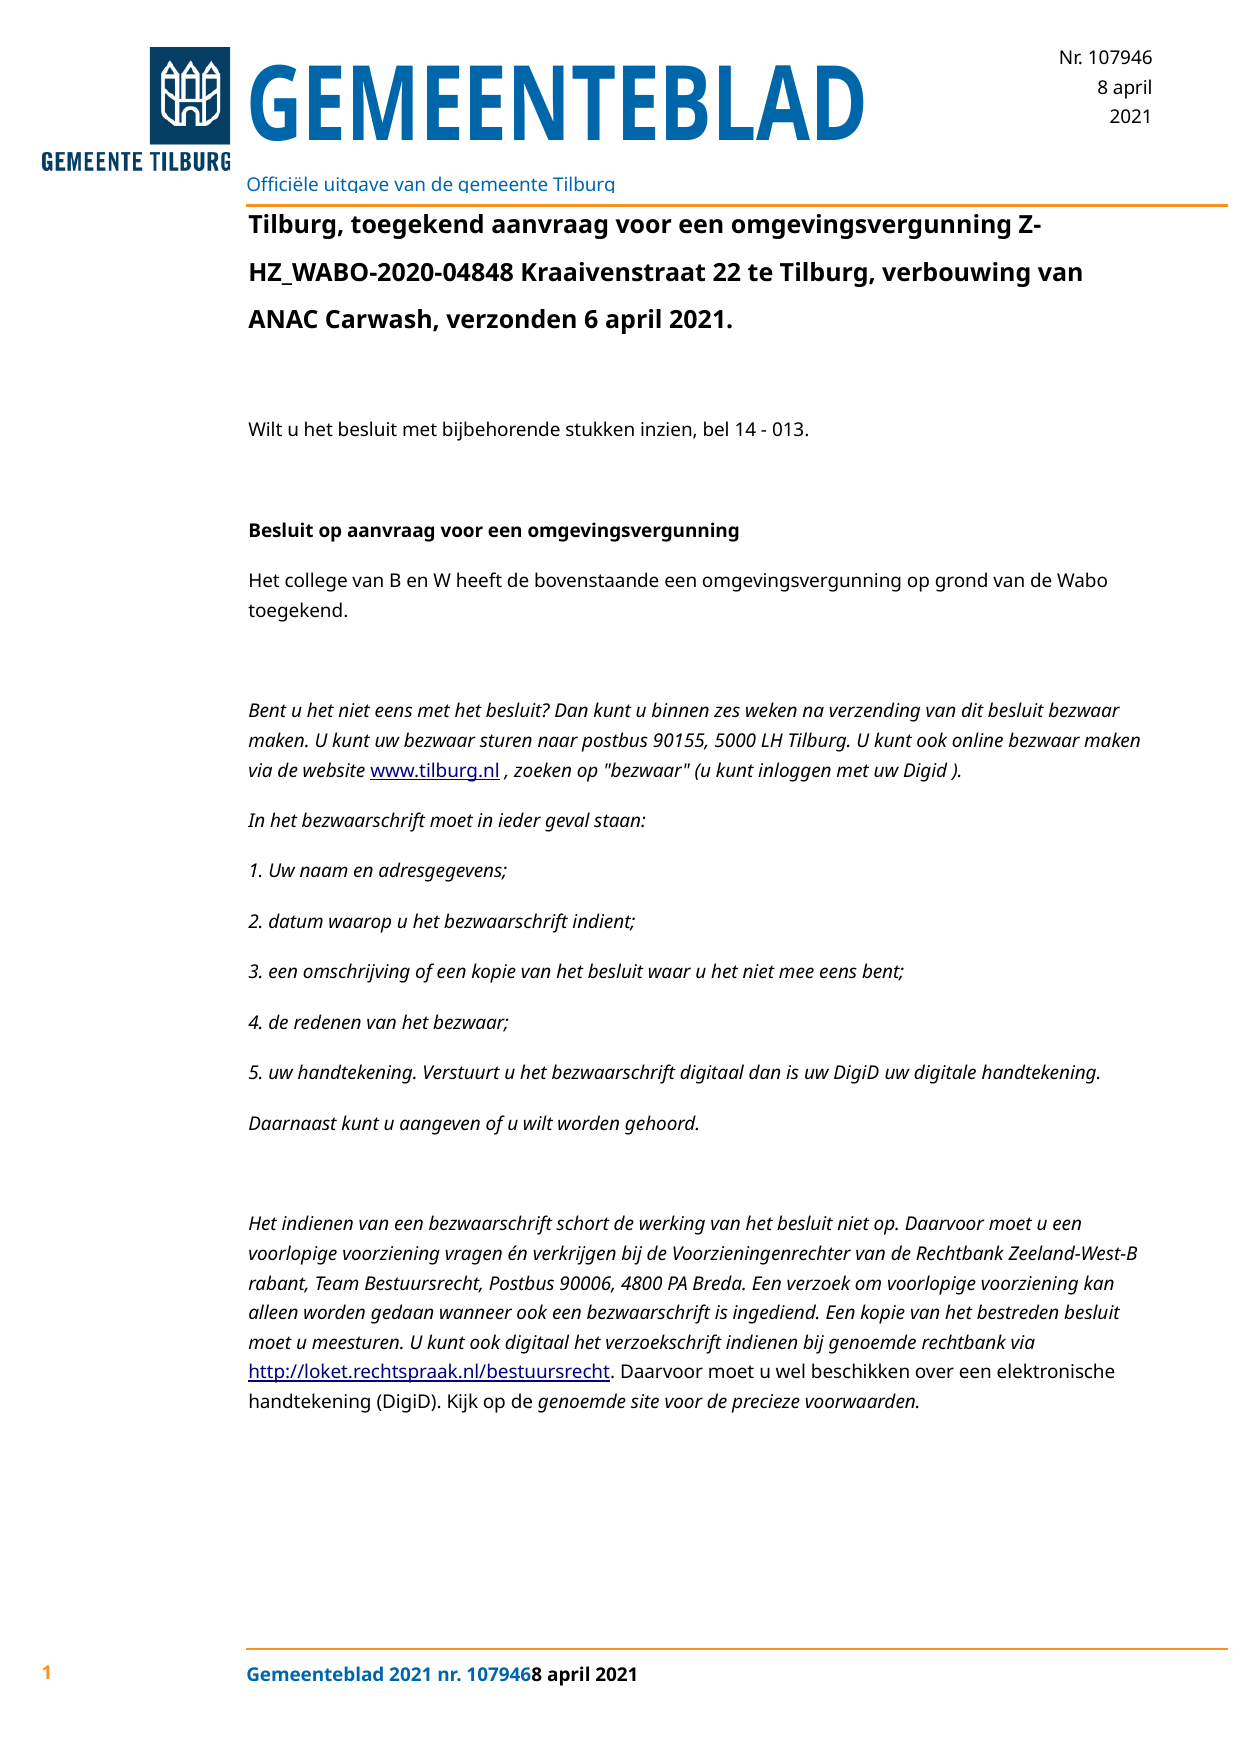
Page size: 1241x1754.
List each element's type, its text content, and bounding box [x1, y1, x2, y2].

text 4. de redenen van het bezwaar; [248, 1009, 1152, 1034]
text Wilt u het besluit met bijbehorende stukken inzien, bel 14 - 013. [248, 416, 1152, 442]
text Het college van B en W heeft de bovenstaande een omgevingsvergunning op grond van de Wabo toegekend. [248, 567, 1152, 622]
text 5. uw handtekening. Verstuurt u het bezwaarschrift digitaal dan is uw DigiD uw digitale handtekening. [248, 1059, 1152, 1085]
text Bent u het niet eens met het besluit? Dan kunt u binnen zes weken na verzending van dit besluit bezwaar maken. U kunt uw bezwaar sturen naar postbus 90155, 5000 LH Tilburg. U kunt ook online bezwaar maken via de website www.tilburg.nl , zoeken op "bezwaar" (u kunt inloggen met uw Digid ). [248, 698, 1152, 782]
text 2. datum waarop u het bezwaarschrift indient; [248, 908, 1152, 934]
text Besluit op aanvraag voor een omgevingsvergunning [248, 517, 1152, 542]
text 1. Uw naam en adresgegevens; [248, 858, 1152, 883]
text Het indienen van een bezwaarschrift schort de werking van het besluit niet op. Daarvoor moet u een voorlopige voorziening vragen én verkrijgen bij de Voorzieningenrechter van de Rechtbank Zeeland-West-B rabant, Team Bestuursrecht, Postbus 90006, 4800 PA Breda. Een verzoek om voorlopige voorziening kan alleen worden gedaan wanneer ook een bezwaarschrift is ingediend. Een kopie van het bestreden besluit moet u meesturen. U kunt ook digitaal het verzoekschrift indienen bij genoemde rechtbank via http://loket.rechtspraak.nl/bestuursrecht. Daarvoor moet u wel beschikken over een elektronische handtekening (DigiD). Kijk op de genoemde site voor de precieze voorwaarden. [248, 1211, 1152, 1414]
text Tilburg, toegekend aanvraag voor een omgevingsvergunning Z-HZ_WABO-2020-04848 Kraaivenstraat 22 te Tilburg, verbouwing van ANAC Carwash, verzonden 6 april 2021. [248, 207, 1152, 336]
picture [41, 47, 231, 172]
text 3. een omschrijving of een kopie van het besluit waar u het niet mee eens bent; [248, 958, 1152, 984]
text In het bezwaarschrift moet in ieder geval staan: [248, 807, 1152, 833]
text Daarnaast kunt u aangeven of u wilt worden gehoord. [248, 1110, 1152, 1135]
